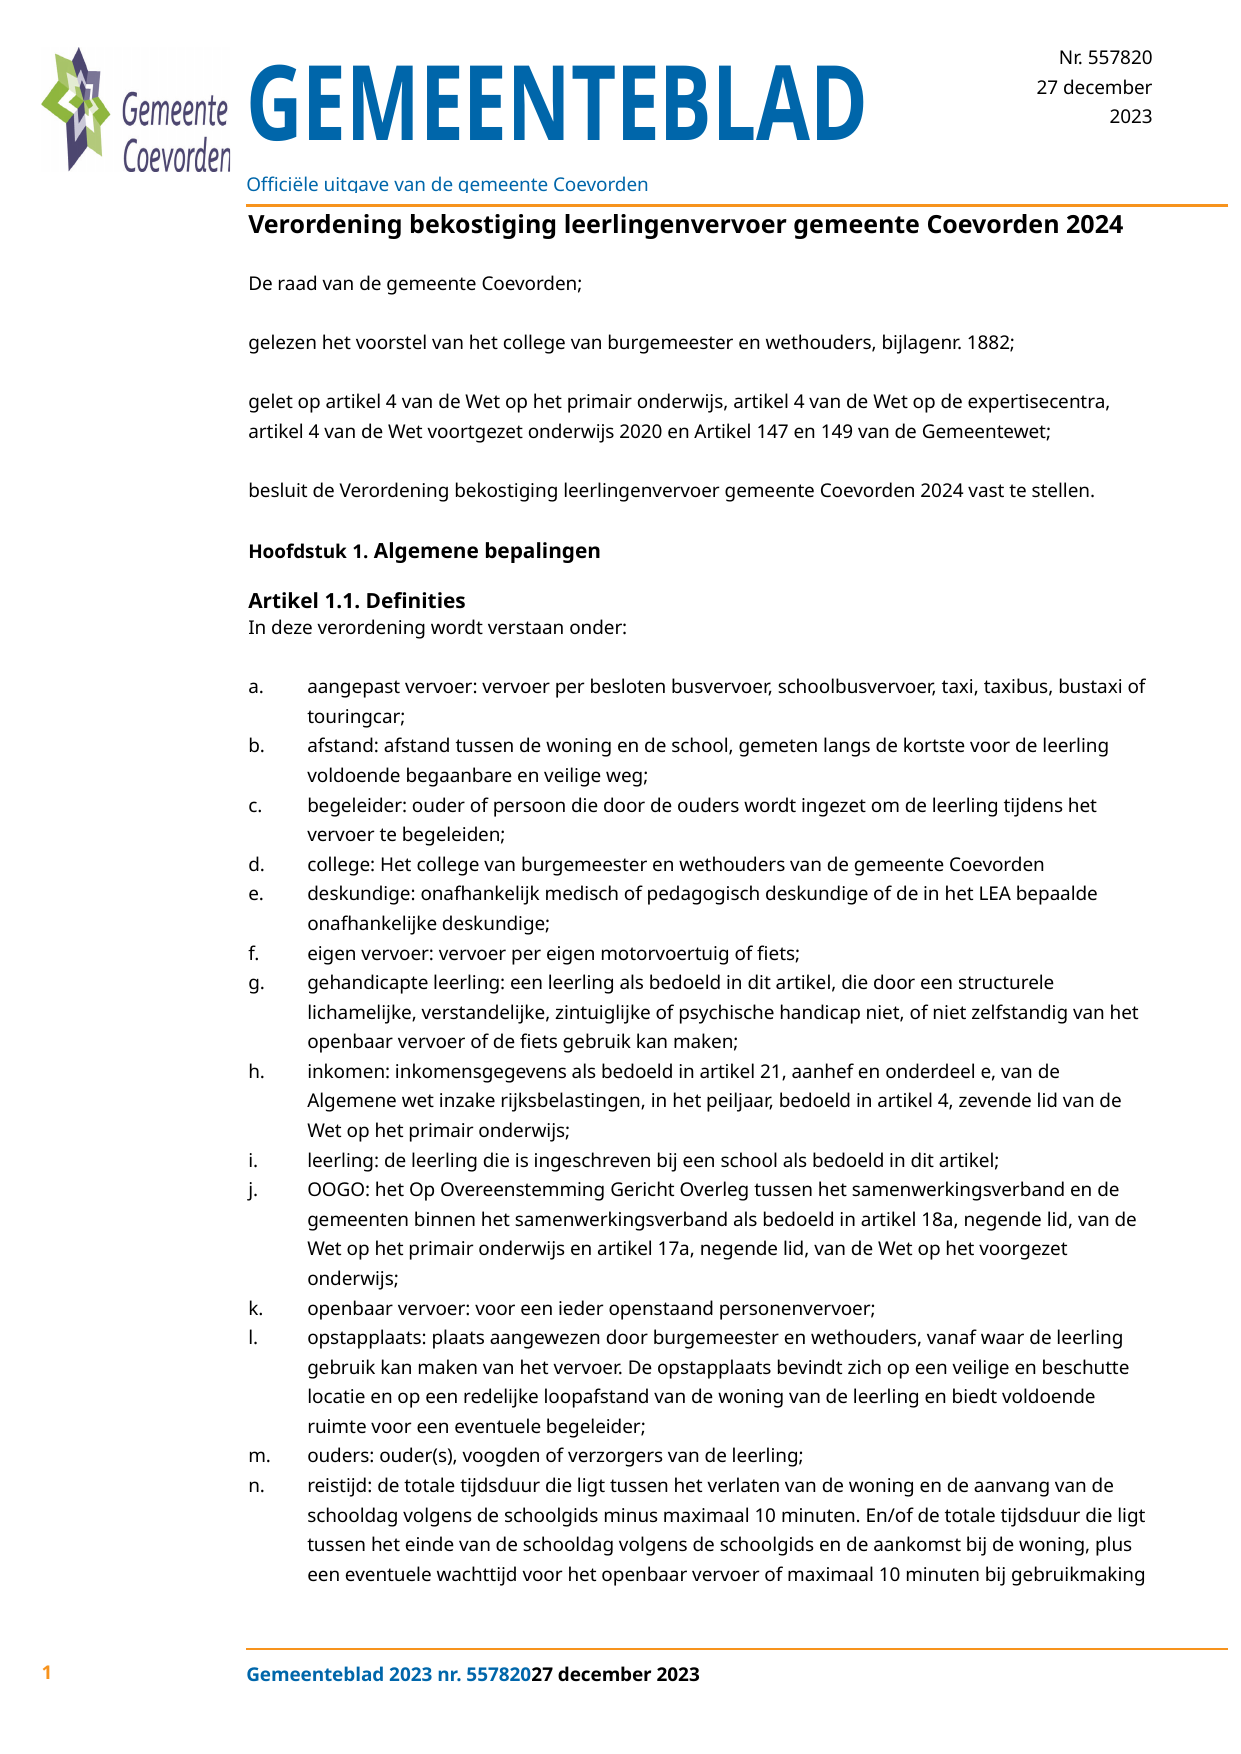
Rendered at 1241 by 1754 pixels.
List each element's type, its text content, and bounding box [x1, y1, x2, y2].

list college: Het college van burgemeester en wethouders van de gemeente Coevorden [248, 851, 1152, 877]
list reistijd: de totale tijdsduur die ligt tussen het verlaten van de woning en de aanvang van de schooldag volgens de schoolgids minus maximaal 10 minuten. En/of de totale tijdsduur die ligt tussen het einde van de schooldag volgens de schoolgids en de aankomst bij de woning, plus een eventuele wachttijd voor het openbaar vervoer of maximaal 10 minuten bij gebruikmaking [248, 1472, 1152, 1587]
text De raad van de gemeente Coevorden; [248, 270, 1152, 296]
list OOGO: het Op Overeenstemming Gericht Overleg tussen het samenwerkingsverband en de gemeenten binnen het samenwerkingsverband als bedoeld in artikel 18a, negende lid, van de Wet op het primair onderwijs en artikel 17a, negende lid, van de Wet op het voorgezet onderwijs; [248, 1176, 1152, 1291]
list inkomen: inkomensgegevens als bedoeld in artikel 21, aanhef en onderdeel e, van de Algemene wet inzake rijksbelastingen, in het peiljaar, bedoeld in artikel 4, zevende lid van de Wet op het primair onderwijs; [248, 1058, 1152, 1143]
text Verordening bekostiging leerlingenvervoer gemeente Coevorden 2024 [248, 207, 1152, 241]
list opstapplaats: plaats aangewezen door burgemeester en wethouders, vanaf waar de leerling gebruik kan maken van het vervoer. De opstapplaats bevindt zich op een veilige en beschutte locatie en op een redelijke loopafstand van de woning van de leerling en biedt voldoende ruimte voor een eventuele begeleider; [248, 1324, 1152, 1439]
text In deze verordening wordt verstaan onder: [248, 614, 1152, 640]
picture [41, 47, 231, 172]
list afstand: afstand tussen de woning en de school, gemeten langs de kortste voor de leerling voldoende begaanbare en veilige weg; [248, 733, 1152, 788]
list gehandicapte leerling: een leerling als bedoeld in dit artikel, die door een structurele lichamelijke, verstandelijke, zintuiglijke of psychische handicap niet, of niet zelfstandig van het openbaar vervoer of de fiets gebruik kan maken; [248, 969, 1152, 1054]
text Artikel 1.1. Definities [248, 586, 1152, 614]
list openbaar vervoer: voor een ieder openstaand personenvervoer; [248, 1295, 1152, 1320]
text gelet op artikel 4 van de Wet op het primair onderwijs, artikel 4 van de Wet op de expertisecentra, artikel 4 van de Wet voortgezet onderwijs 2020 en Artikel 147 en 149 van de Gemeentewet; [248, 389, 1152, 444]
list eigen vervoer: vervoer per eigen motorvoertuig of fiets; [248, 940, 1152, 965]
list aangepast vervoer: vervoer per besloten busvervoer, schoolbusvervoer, taxi, taxibus, bustaxi of touringcar; [248, 673, 1152, 729]
text besluit de Verordening bekostiging leerlingenvervoer gemeente Coevorden 2024 vast te stellen. [248, 477, 1152, 503]
list deskundige: onafhankelijk medisch of pedagogisch deskundige of de in het LEA bepaalde onafhankelijke deskundige; [248, 881, 1152, 936]
text Hoofdstuk 1. Algemene bepalingen [248, 537, 1152, 565]
list leerling: de leerling die is ingeschreven bij een school als bedoeld in dit artikel; [248, 1147, 1152, 1172]
list begeleider: ouder of persoon die door de ouders wordt ingezet om de leerling tijdens het vervoer te begeleiden; [248, 792, 1152, 847]
text gelezen het voorstel van het college van burgemeester en wethouders, bijlagenr. 1882; [248, 329, 1152, 355]
list ouders: ouder(s), voogden of verzorgers van de leerling; [248, 1443, 1152, 1468]
